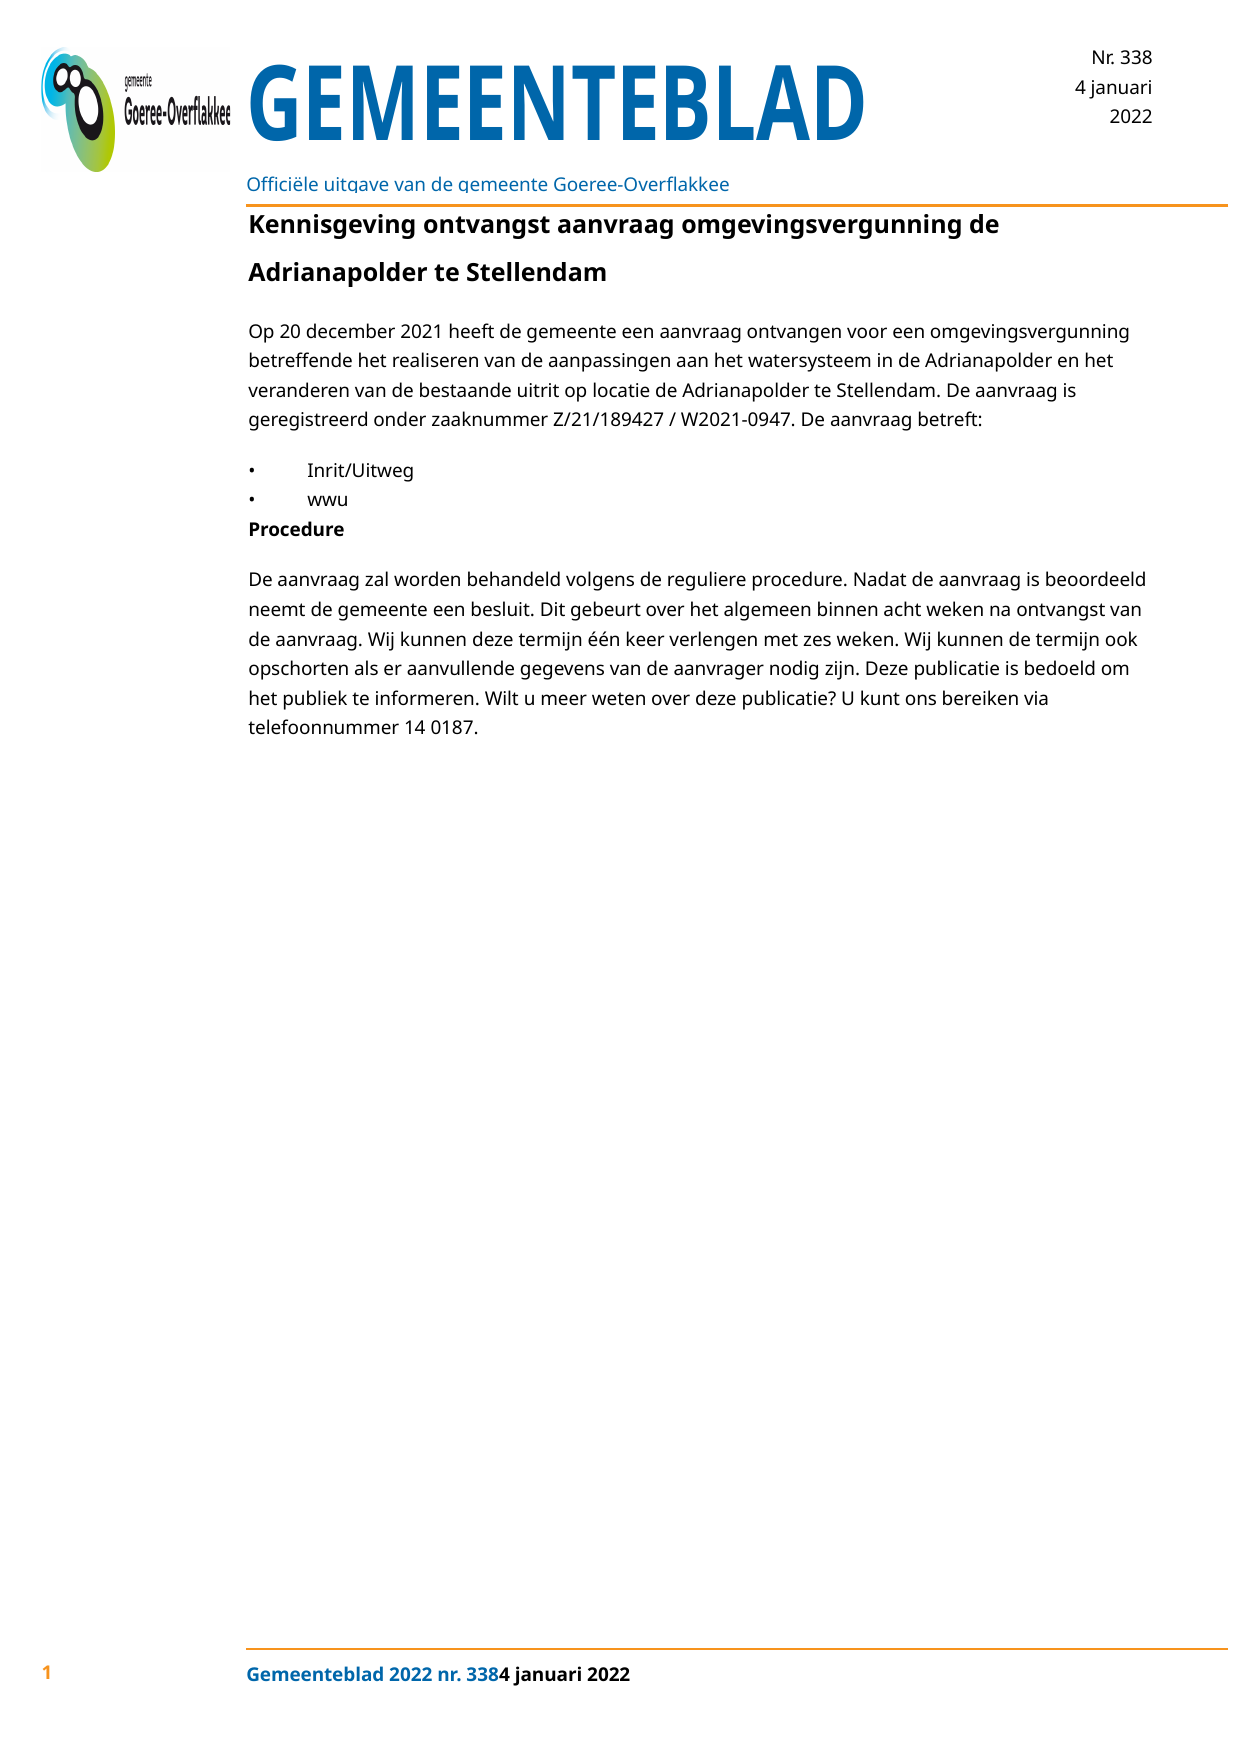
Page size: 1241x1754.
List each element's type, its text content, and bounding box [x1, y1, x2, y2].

list Inrit/Uitweg [248, 457, 1152, 483]
text Procedure [248, 516, 1152, 542]
list wwu [248, 487, 1152, 512]
text Kennisgeving ontvangst aanvraag omgevingsvergunning de Adrianapolder te Stellendam [248, 207, 1152, 288]
picture [41, 47, 231, 172]
text Op 20 december 2021 heeft de gemeente een aanvraag ontvangen voor een omgevingsvergunning betreffende het realiseren van de aanpassingen aan het watersysteem in de Adrianapolder en het veranderen van de bestaande uitrit op locatie de Adrianapolder te Stellendam. De aanvraag is geregistreerd onder zaaknummer Z/21/189427 / W2021-0947. De aanvraag betreft: [248, 318, 1152, 432]
text De aanvraag zal worden behandeld volgens de reguliere procedure. Nadat de aanvraag is beoordeeld neemt de gemeente een besluit. Dit gebeurt over het algemeen binnen acht weken na ontvangst van de aanvraag. Wij kunnen deze termijn één keer verlengen met zes weken. Wij kunnen de termijn ook opschorten als er aanvullende gegevens van de aanvrager nodig zijn. Deze publicatie is bedoeld om het publiek te informeren. Wilt u meer weten over deze publicatie? U kunt ons bereiken via telefoonnummer 14 0187. [248, 567, 1152, 740]
